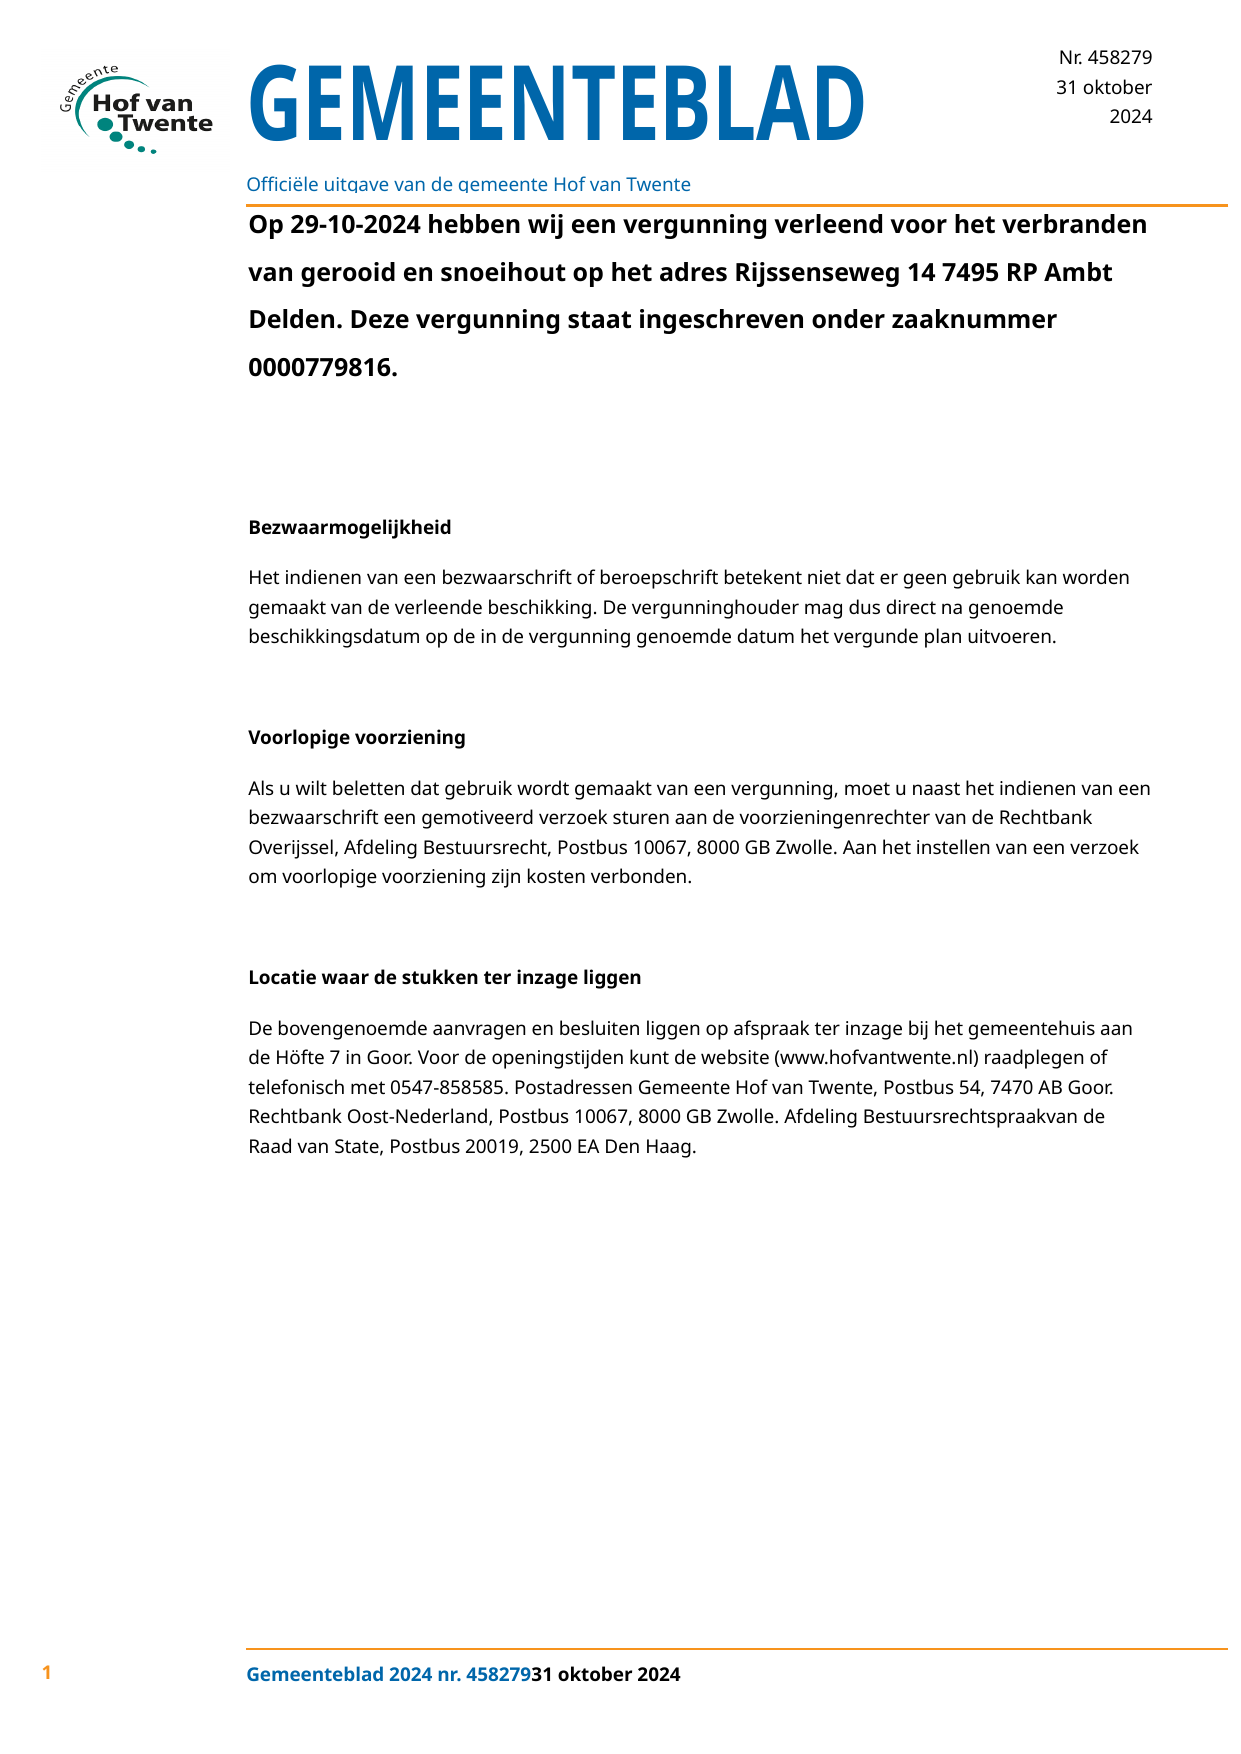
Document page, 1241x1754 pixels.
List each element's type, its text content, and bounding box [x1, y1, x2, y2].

text Voorlopige voorziening [248, 724, 1152, 750]
text Locatie waar de stukken ter inzage liggen [248, 964, 1152, 990]
text De bovengenoemde aanvragen en besluiten liggen op afspraak ter inzage bij het gemeentehuis aan de Höfte 7 in Goor. Voor de openingstijden kunt de website (www.hofvantwente.nl) raadplegen of telefonisch met 0547-858585. Postadressen Gemeente Hof van Twente, Postbus 54, 7470 AB Goor. Rechtbank Oost-Nederland, Postbus 10067, 8000 GB Zwolle. Afdeling Bestuursrechtspraakvan de Raad van State, Postbus 20019, 2500 EA Den Haag. [248, 1015, 1152, 1159]
picture [41, 47, 231, 172]
text Op 29-10-2024 hebben wij een vergunning verleend voor het verbranden van gerooid en snoeihout op het adres Rijssenseweg 14 7495 RP Ambt Delden. Deze vergunning staat ingeschreven onder zaaknummer 0000779816. [248, 207, 1152, 384]
text Het indienen van een bezwaarschrift of beroepschrift betekent niet dat er geen gebruik kan worden gemaakt van de verleende beschikking. De vergunninghouder mag dus direct na genoemde beschikkingsdatum op de in de vergunning genoemde datum het vergunde plan uitvoeren. [248, 564, 1152, 649]
text Als u wilt beletten dat gebruik wordt gemaakt van een vergunning, moet u naast het indienen van een bezwaarschrift een gemotiveerd verzoek sturen aan de voorzieningenrechter van de Rechtbank Overijssel, Afdeling Bestuursrecht, Postbus 10067, 8000 GB Zwolle. Aan het instellen van een verzoek om voorlopige voorziening zijn kosten verbonden. [248, 775, 1152, 889]
text Bezwaarmogelijkheid [248, 514, 1152, 540]
